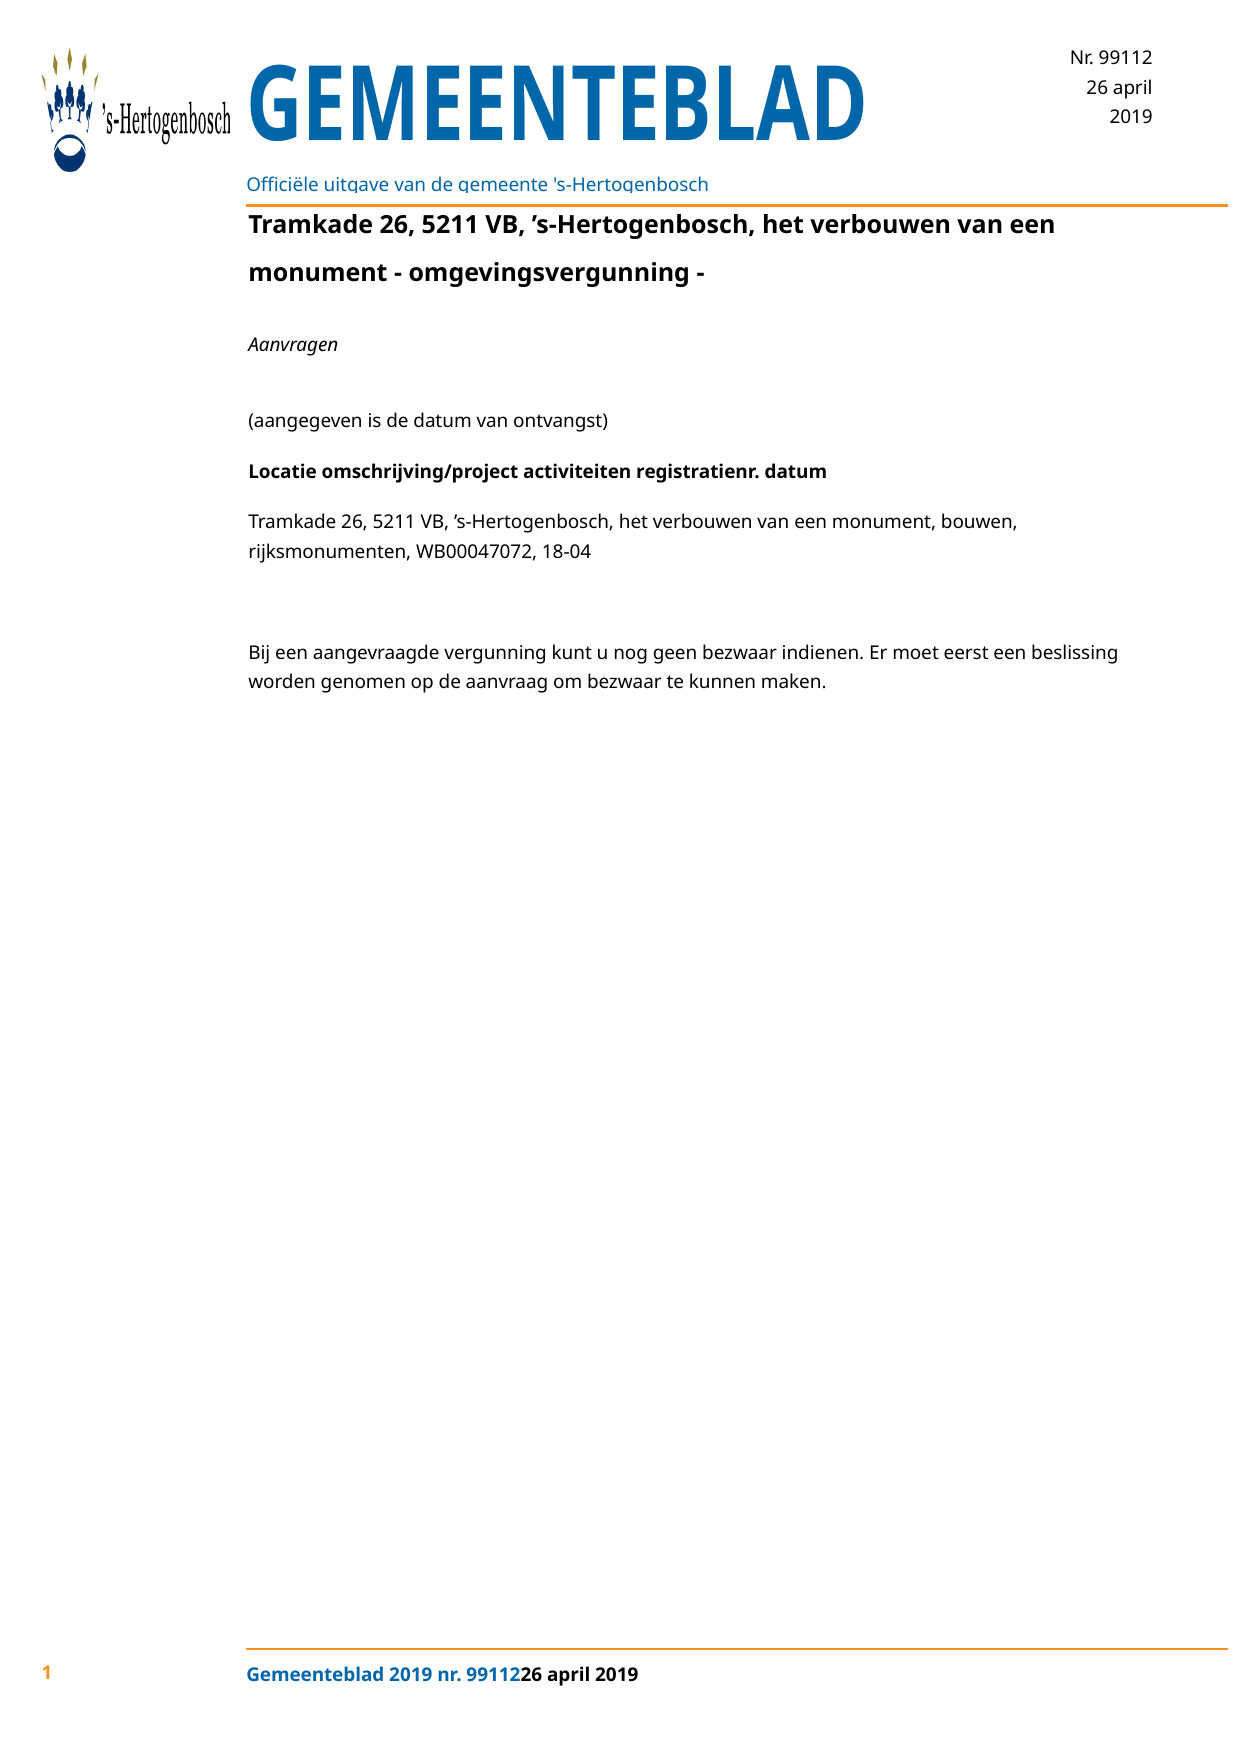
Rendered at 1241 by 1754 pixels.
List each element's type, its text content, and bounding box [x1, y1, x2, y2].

text Locatie omschrijving/project activiteiten registratienr. datum [248, 458, 1152, 484]
text Tramkade 26, 5211 VB, ’s-Hertogenbosch, het verbouwen van een monument, bouwen, rijksmonumenten, WB00047072, 18-04 [248, 508, 1152, 564]
text (aangegeven is de datum van ontvangst) [248, 408, 1152, 433]
text Bij een aangevraagde vergunning kunt u nog geen bezwaar indienen. Er moet eerst een beslissing worden genomen op de aanvraag om bezwaar te kunnen maken. [248, 639, 1152, 694]
picture [41, 47, 231, 172]
text Tramkade 26, 5211 VB, ’s-Hertogenbosch, het verbouwen van een monument - omgevingsvergunning - [248, 207, 1152, 288]
text Aanvragen [248, 331, 1152, 357]
